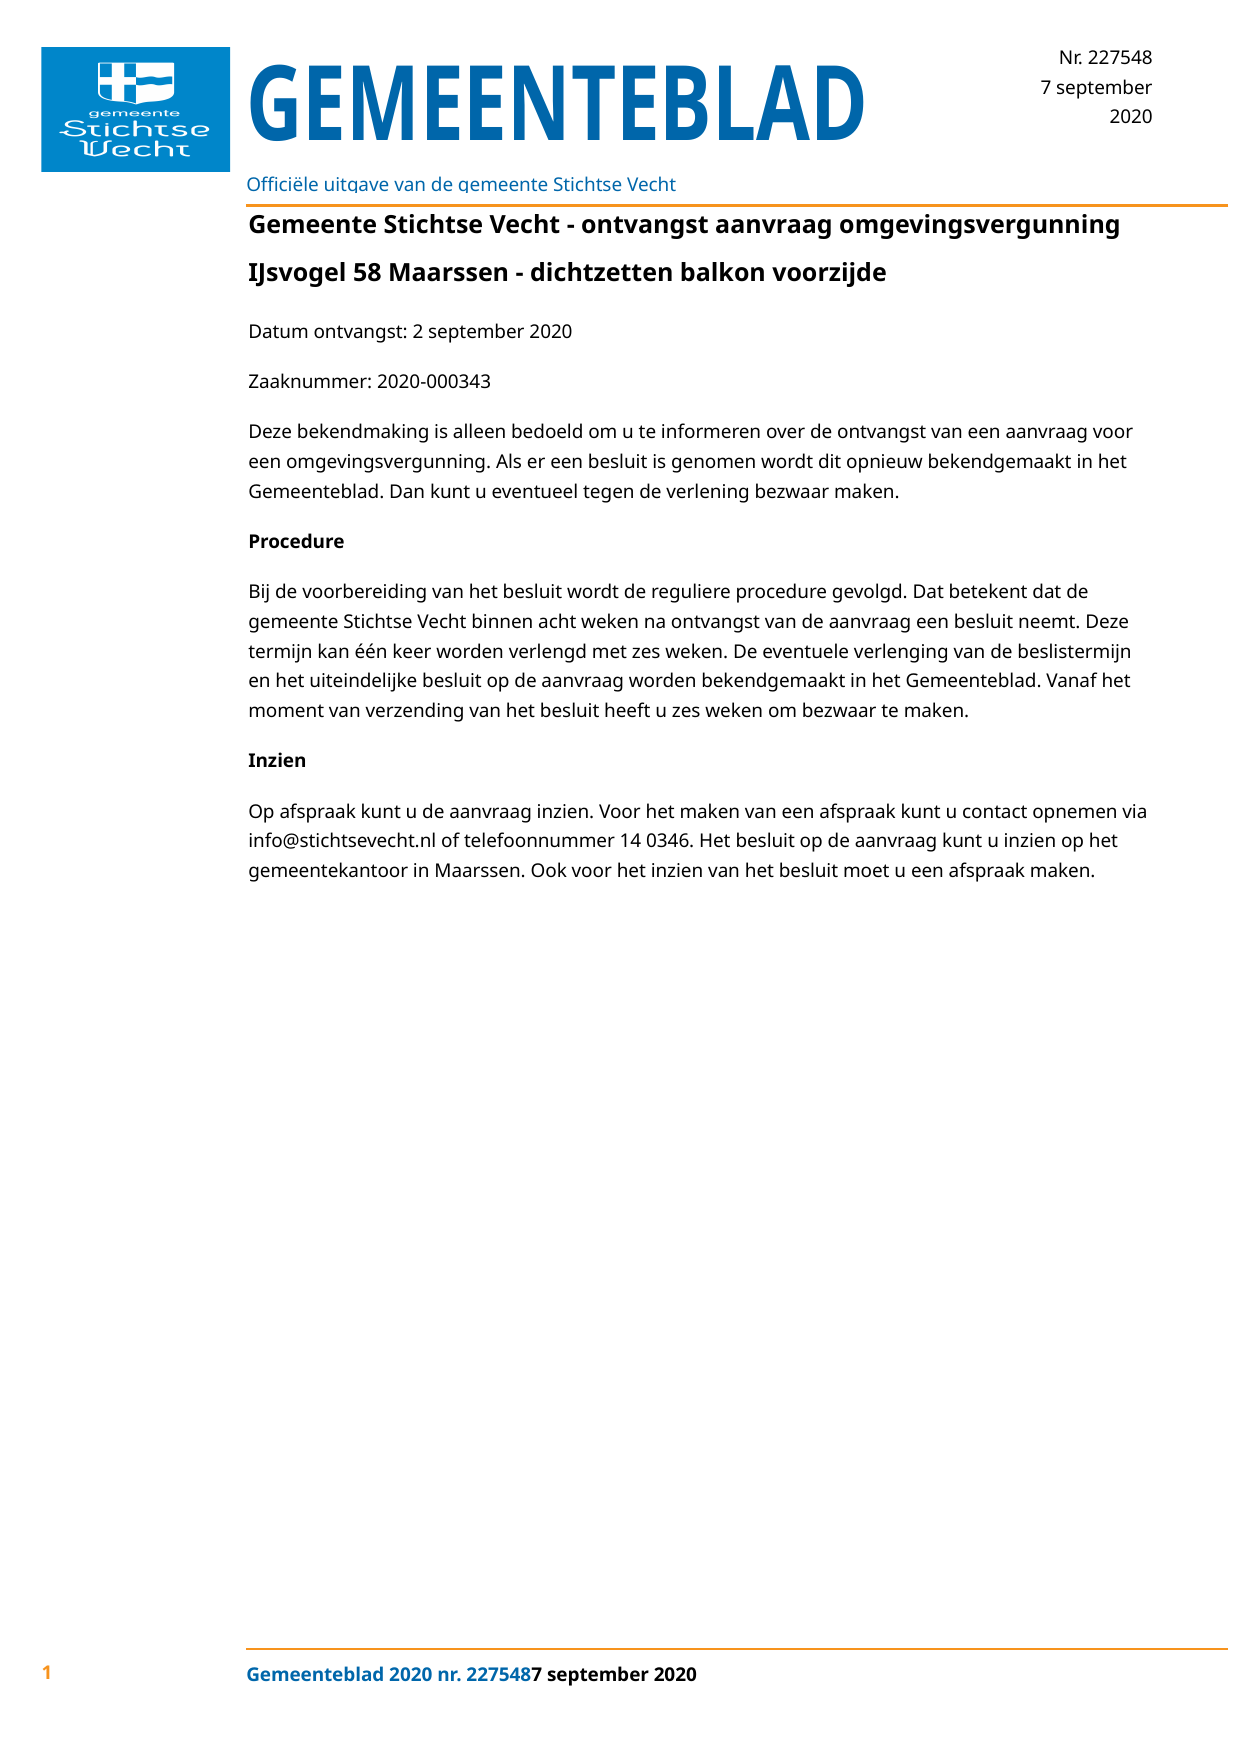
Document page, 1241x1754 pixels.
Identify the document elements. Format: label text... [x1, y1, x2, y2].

text Datum ontvangst: 2 september 2020 [248, 318, 1152, 344]
text Zaaknummer: 2020-000343 [248, 368, 1152, 394]
text Deze bekendmaking is alleen bedoeld om u te informeren over de ontvangst van een aanvraag voor een omgevingsvergunning. Als er een besluit is genomen wordt dit opnieuw bekendgemaakt in het Gemeenteblad. Dan kunt u eventueel tegen de verlening bezwaar maken. [248, 419, 1152, 504]
text Gemeente Stichtse Vecht - ontvangst aanvraag omgevingsvergunning IJsvogel 58 Maarssen - dichtzetten balkon voorzijde [248, 207, 1152, 288]
picture [99, 63, 135, 101]
text Inzien [248, 747, 1152, 773]
text Op afspraak kunt u de aanvraag inzien. Voor het maken van een afspraak kunt u contact opnemen via info@stichtsevecht.nl of telefoonnummer 14 0346. Het besluit op de aanvraag kunt u inzien op het gemeentekantoor in Maarssen. Ook voor het inzien van het besluit moet u een afspraak maken. [248, 798, 1152, 883]
text Bij de voorbereiding van het besluit wordt de reguliere procedure gevolgd. Dat betekent dat de gemeente Stichtse Vecht binnen acht weken na ontvangst van de aanvraag een besluit neemt. Deze termijn kan één keer worden verlengd met zes weken. De eventuele verlenging van de beslistermijn en het uiteindelijke besluit op de aanvraag worden bekendgemaakt in het Gemeenteblad. Vanaf het moment van verzending van het besluit heeft u zes weken om bezwaar te maken. [248, 579, 1152, 723]
text Procedure [248, 528, 1152, 554]
picture [137, 63, 174, 103]
